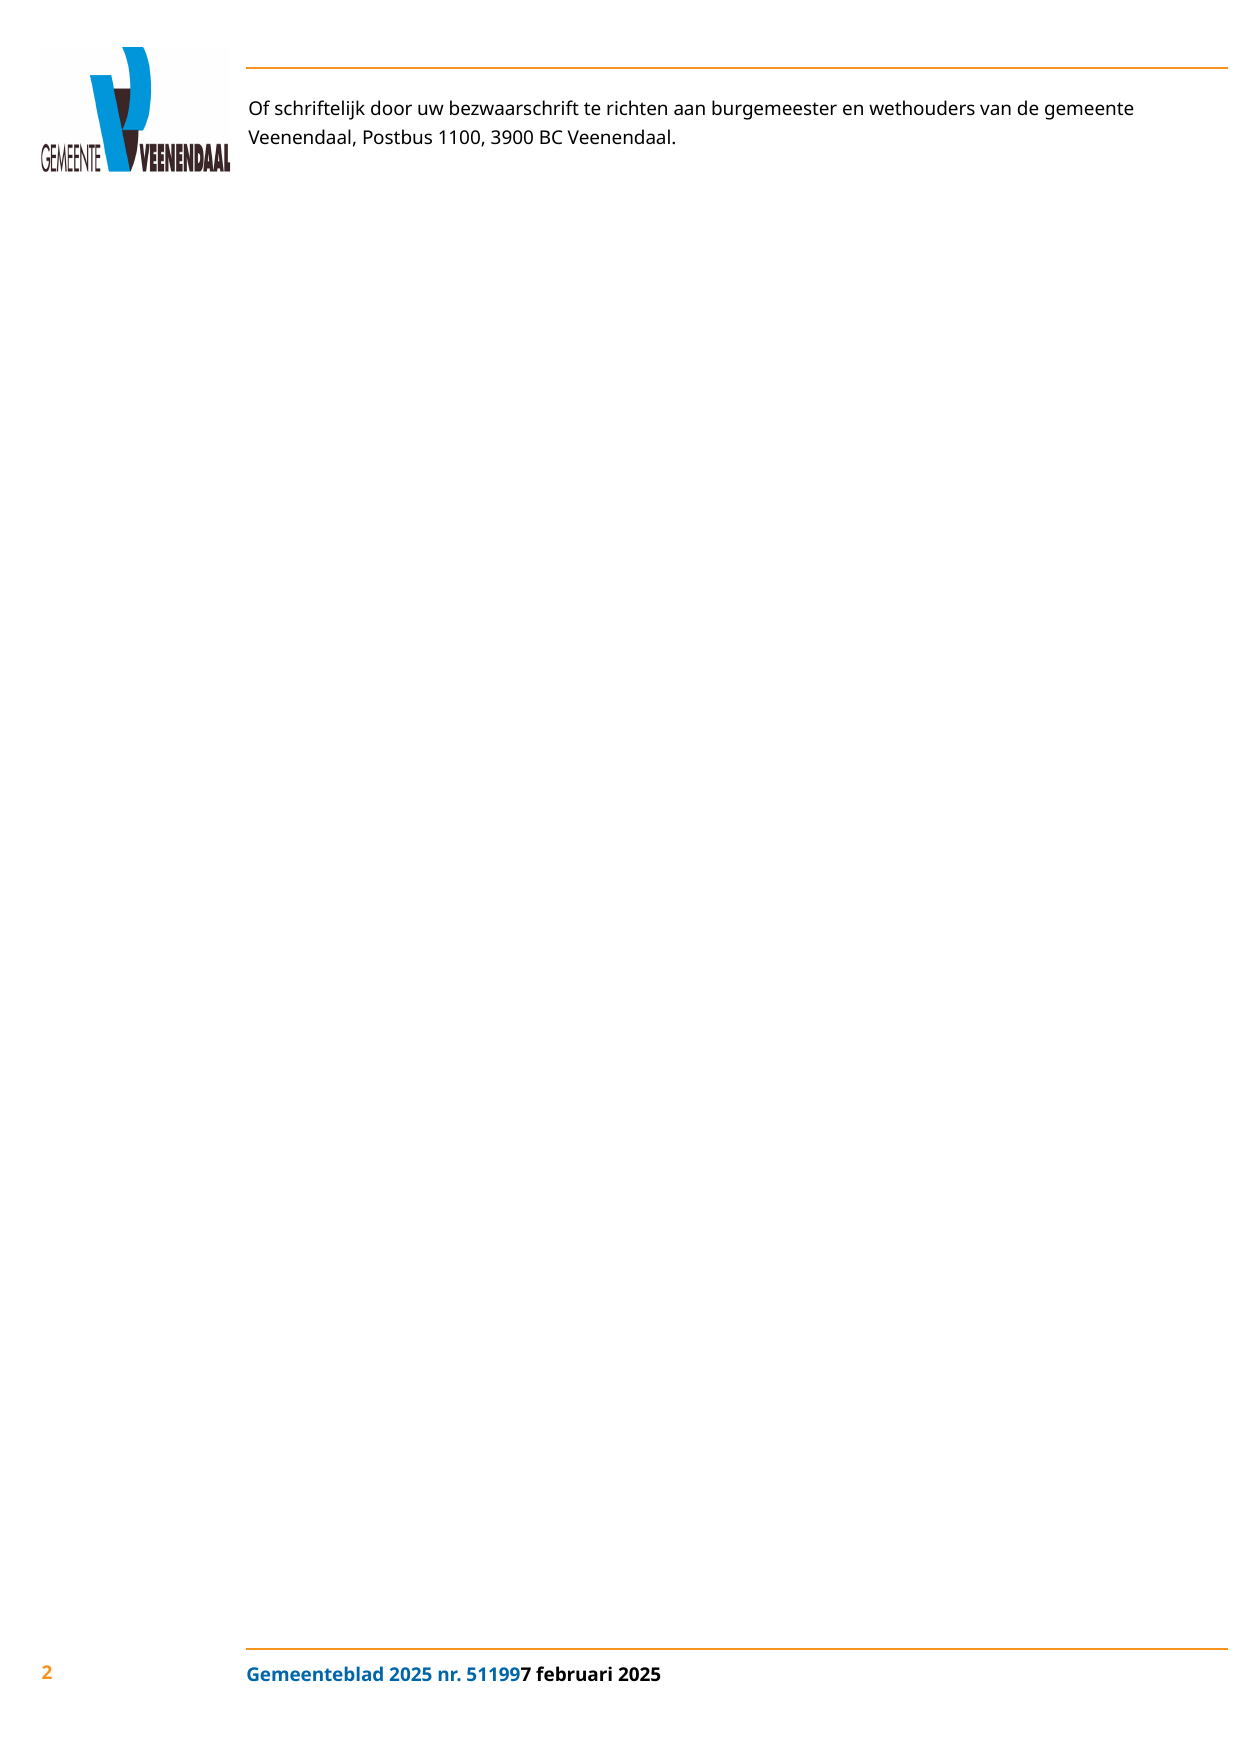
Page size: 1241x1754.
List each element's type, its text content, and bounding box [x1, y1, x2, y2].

picture [123, 47, 231, 172]
text Of schriftelijk door uw bezwaarschrift te richten aan burgemeester en wethouders van de gemeente Veenendaal, Postbus 1100, 3900 BC Veenendaal. [248, 95, 1152, 150]
picture [41, 47, 130, 172]
